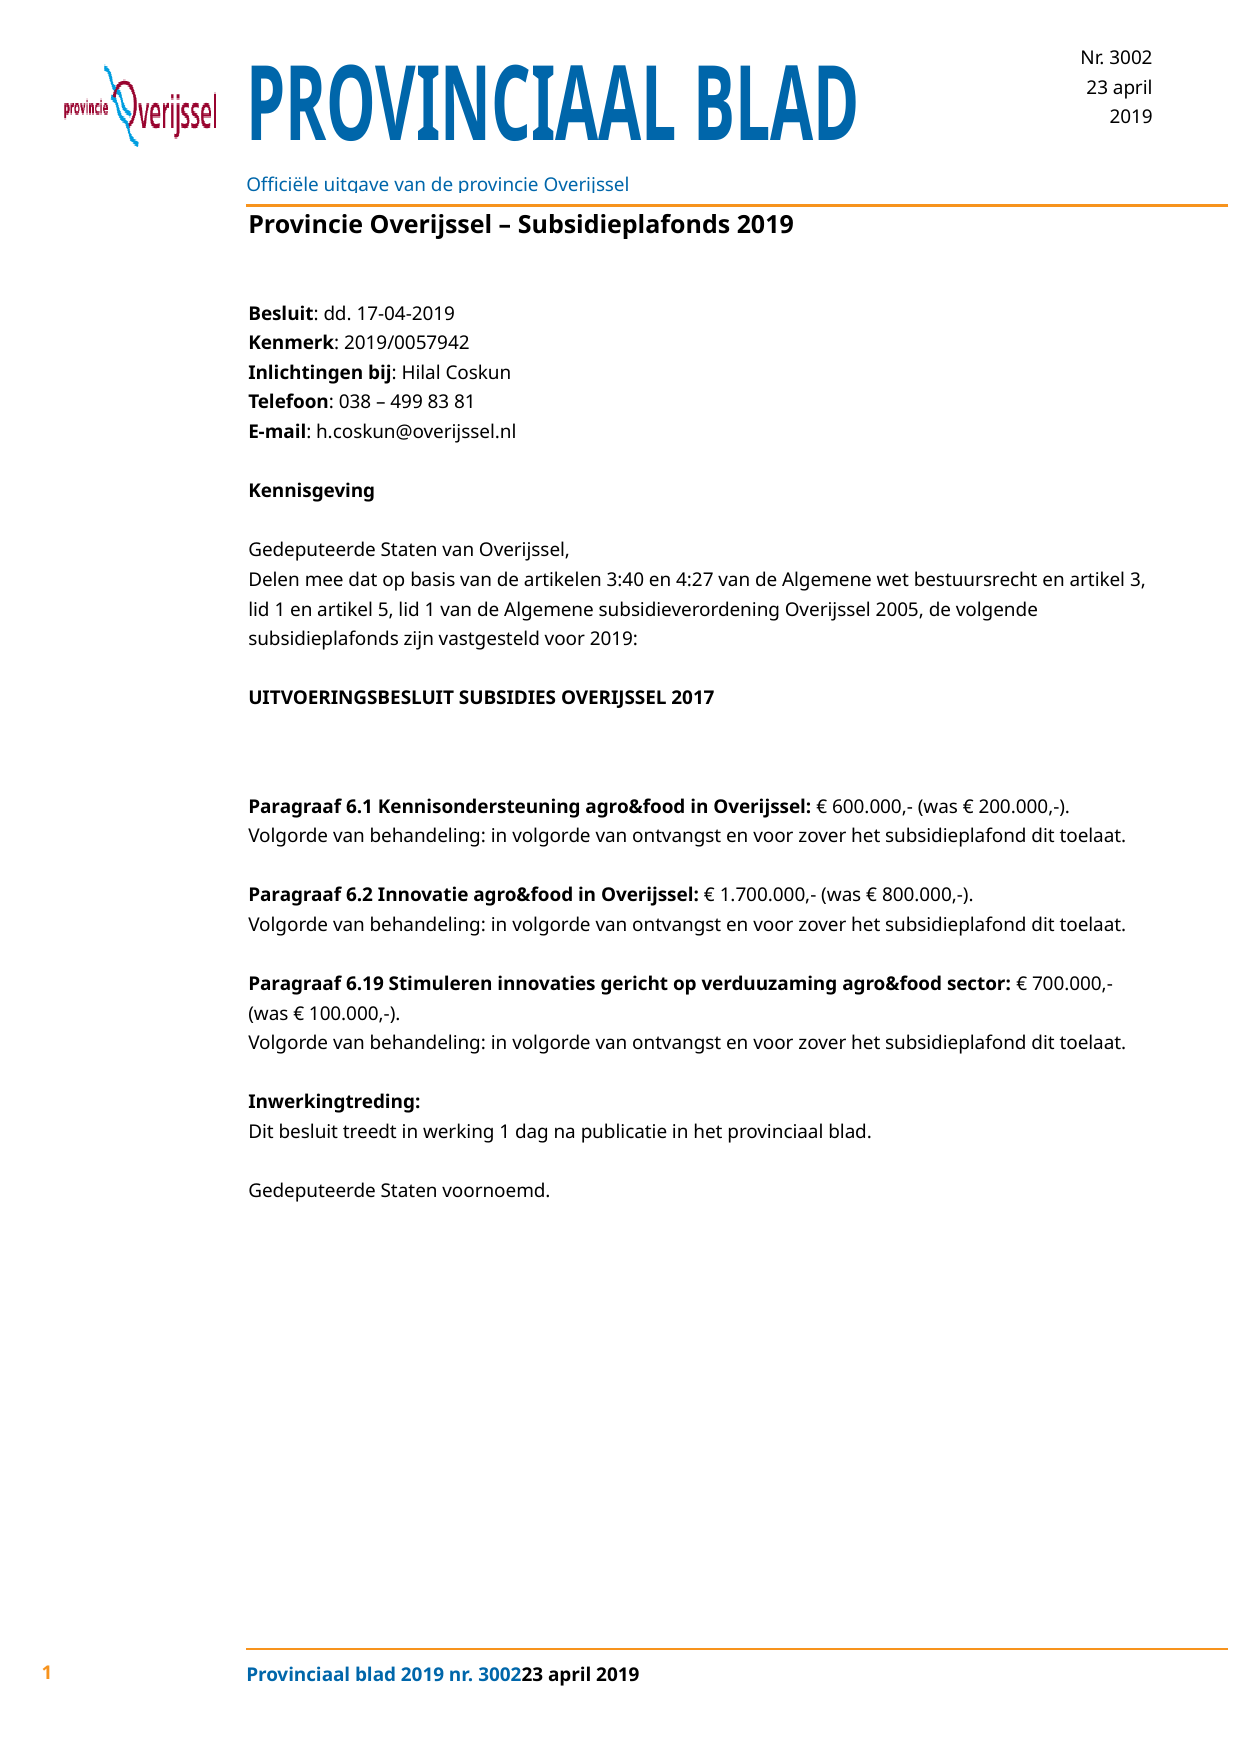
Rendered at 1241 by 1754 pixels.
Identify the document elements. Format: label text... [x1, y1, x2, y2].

text E-mail: h.coskun@overijssel.nl [248, 418, 1152, 444]
text Gedeputeerde Staten van Overijssel, [248, 537, 1152, 562]
text UITVOERINGSBESLUIT SUBSIDIES OVERIJSSEL 2017 [248, 684, 1152, 710]
text Telefoon: 038 – 499 83 81 [248, 389, 1152, 414]
text Besluit: dd. 17-04-2019 [248, 300, 1152, 326]
text Paragraaf 6.1 Kennisondersteuning agro&food in Overijssel: € 600.000,- (was € 200.000,-). [248, 793, 1152, 819]
text Paragraaf 6.19 Stimuleren innovaties gericht op verduuzaming agro&food sector: € 700.000,- (was € 100.000,-). [248, 970, 1152, 1026]
picture [41, 47, 231, 172]
text Paragraaf 6.2 Innovatie agro&food in Overijssel: € 1.700.000,- (was € 800.000,-). [248, 882, 1152, 907]
text Inlichtingen bij: Hilal Coskun [248, 359, 1152, 385]
text Dit besluit treedt in werking 1 dag na publicatie in het provinciaal blad. [248, 1118, 1152, 1144]
text Inwerkingtreding: [248, 1089, 1152, 1114]
text Kennisgeving [248, 477, 1152, 503]
text Gedeputeerde Staten voornoemd. [248, 1177, 1152, 1203]
text Provincie Overijssel – Subsidieplafonds 2019 [248, 207, 1152, 241]
text Volgorde van behandeling: in volgorde van ontvangst en voor zover het subsidieplafond dit toelaat. [248, 911, 1152, 937]
text Delen mee dat op basis van de artikelen 3:40 en 4:27 van de Algemene wet bestuursrecht en artikel 3, lid 1 en artikel 5, lid 1 van de Algemene subsidieverordening Overijssel 2005, de volgende subsidieplafonds zijn vastgesteld voor 2019: [248, 566, 1152, 651]
text Kenmerk: 2019/0057942 [248, 329, 1152, 355]
text Volgorde van behandeling: in volgorde van ontvangst en voor zover het subsidieplafond dit toelaat. [248, 1029, 1152, 1055]
text Volgorde van behandeling: in volgorde van ontvangst en voor zover het subsidieplafond dit toelaat. [248, 822, 1152, 848]
